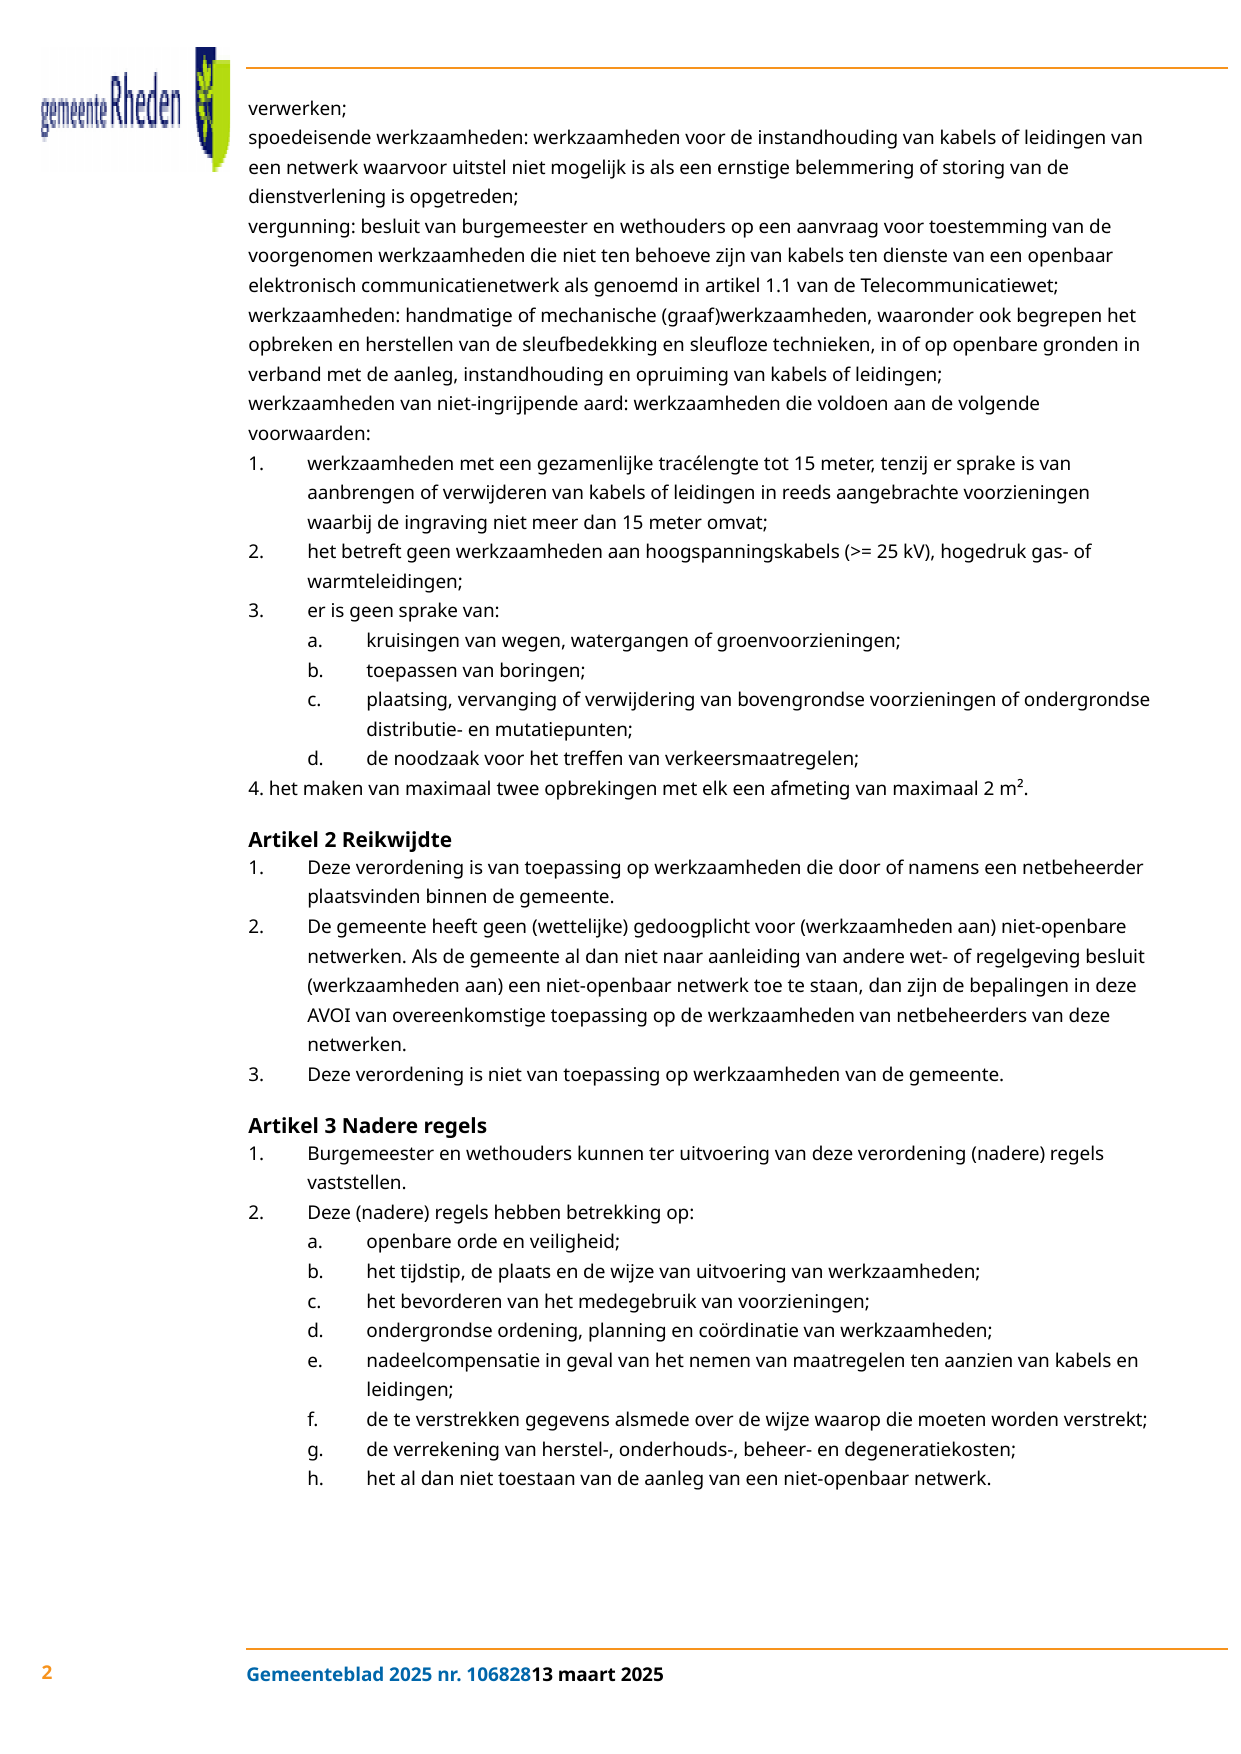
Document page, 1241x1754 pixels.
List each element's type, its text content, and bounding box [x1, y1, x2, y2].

list er is geen sprake van: [248, 598, 1152, 623]
list Deze verordening is niet van toepassing op werkzaamheden van de gemeente. [248, 1061, 1152, 1087]
picture [41, 47, 231, 172]
list het betreft geen werkzaamheden aan hoogspanningskabels (>= 25 kV), hogedruk gas- of warmteleidingen; [248, 538, 1152, 594]
list plaatsing, vervanging of verwijdering van bovengrondse voorzieningen of ondergrondse distributie- en mutatiepunten; [307, 686, 1152, 742]
text spoedeisende werkzaamheden: werkzaamheden voor de instandhouding van kabels of leidingen van een netwerk waarvoor uitstel niet mogelijk is als een ernstige belemmering of storing van de dienstverlening is opgetreden; [248, 124, 1152, 209]
list de verrekening van herstel-, onderhouds-, beheer- en degeneratiekosten; [307, 1436, 1152, 1462]
text werkzaamheden van niet-ingrijpende aard: werkzaamheden die voldoen aan de volgende voorwaarden: [248, 391, 1152, 446]
text werkzaamheden: handmatige of mechanische (graaf)werkzaamheden, waaronder ook begrepen het opbreken en herstellen van de sleufbedekking en sleufloze technieken, in of op openbare gronden in verband met de aanleg, instandhouding en opruiming van kabels of leidingen; [248, 302, 1152, 387]
text 4. het maken van maximaal twee opbrekingen met elk een afmeting van maximaal 2 m². [248, 775, 1152, 801]
text Artikel 2 Reikwijdte [248, 826, 1152, 854]
list ondergrondse ordening, planning en coördinatie van werkzaamheden; [307, 1317, 1152, 1343]
list de noodzaak voor het treffen van verkeersmaatregelen; [307, 746, 1152, 771]
text vergunning: besluit van burgemeester en wethouders op een aanvraag voor toestemming van de voorgenomen werkzaamheden die niet ten behoeve zijn van kabels ten dienste van een openbaar elektronisch communicatienetwerk als genoemd in artikel 1.1 van de Telecommunicatiewet; [248, 213, 1152, 298]
list nadeelcompensatie in geval van het nemen van maatregelen ten aanzien van kabels en leidingen; [307, 1347, 1152, 1402]
list het bevorderen van het medegebruik van voorzieningen; [307, 1288, 1152, 1314]
text verwerken; [248, 95, 1152, 121]
list Deze verordening is van toepassing op werkzaamheden die door of namens een netbeheerder plaatsvinden binnen de gemeente. [248, 854, 1152, 909]
list kruisingen van wegen, watergangen of groenvoorzieningen; [307, 627, 1152, 653]
list De gemeente heeft geen (wettelijke) gedoogplicht voor (werkzaamheden aan) niet-openbare netwerken. Als de gemeente al dan niet naar aanleiding van andere wet- of regelgeving besluit (werkzaamheden aan) een niet-openbaar netwerk toe te staan, dan zijn de bepalingen in deze AVOI van overeenkomstige toepassing op de werkzaamheden van netbeheerders van deze netwerken. [248, 913, 1152, 1057]
list de te verstrekken gegevens alsmede over de wijze waarop die moeten worden verstrekt; [307, 1406, 1152, 1432]
list openbare orde en veiligheid; [307, 1229, 1152, 1254]
list het al dan niet toestaan van de aanleg van een niet-openbaar netwerk. [307, 1465, 1152, 1491]
list Deze (nadere) regels hebben betrekking op: [248, 1199, 1152, 1225]
list Burgemeester en wethouders kunnen ter uitvoering van deze verordening (nadere) regels vaststellen. [248, 1140, 1152, 1195]
list het tijdstip, de plaats en de wijze van uitvoering van werkzaamheden; [307, 1258, 1152, 1284]
list toepassen van boringen; [307, 657, 1152, 683]
list werkzaamheden met een gezamenlijke tracélengte tot 15 meter, tenzij er sprake is van aanbrengen of verwijderen van kabels of leidingen in reeds aangebrachte voorzieningen waarbij de ingraving niet meer dan 15 meter omvat; [248, 450, 1152, 535]
text Artikel 3 Nadere regels [248, 1112, 1152, 1140]
